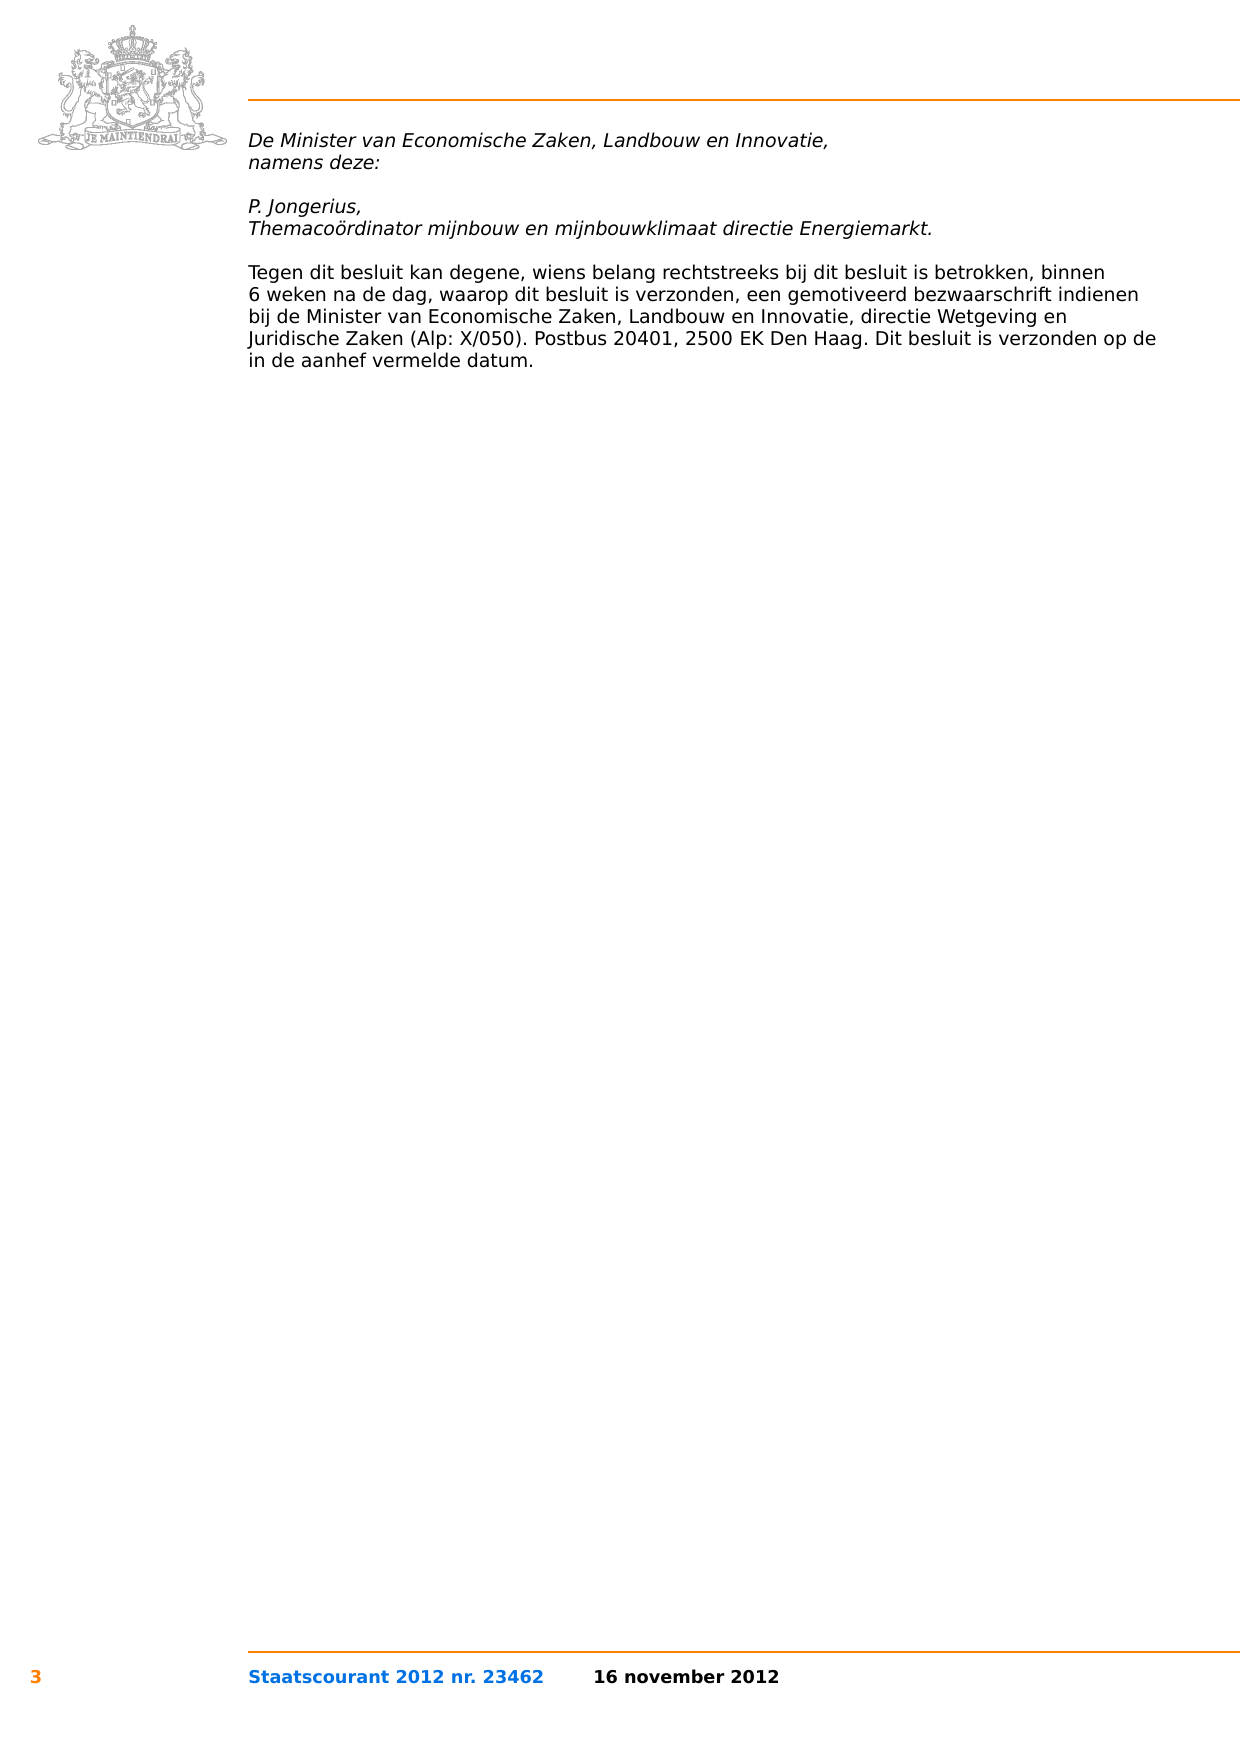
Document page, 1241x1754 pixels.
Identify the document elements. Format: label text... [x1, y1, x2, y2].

picture [38, 25, 227, 150]
text Tegen dit besluit kan degene, wiens belang rechtstreeks bij dit besluit is betrokken, binnen 6 weken na de dag, waarop dit besluit is verzonden, een gemotiveerd bezwaarschrift indienen bij de Minister van Economische Zaken, Landbouw en Innovatie, directie Wetgeving en Juridische Zaken (Alp: X/050). Postbus 20401, 2500 EK Den Haag. Dit besluit is verzonden op de in de aanhef vermelde datum. [248, 262, 1163, 372]
text De Minister van Economische Zaken, Landbouw en Innovatie, namens deze: P. Jongerius, Themacoördinator mijnbouw en mijnbouwklimaat directie Energiemarkt. [248, 130, 1163, 240]
